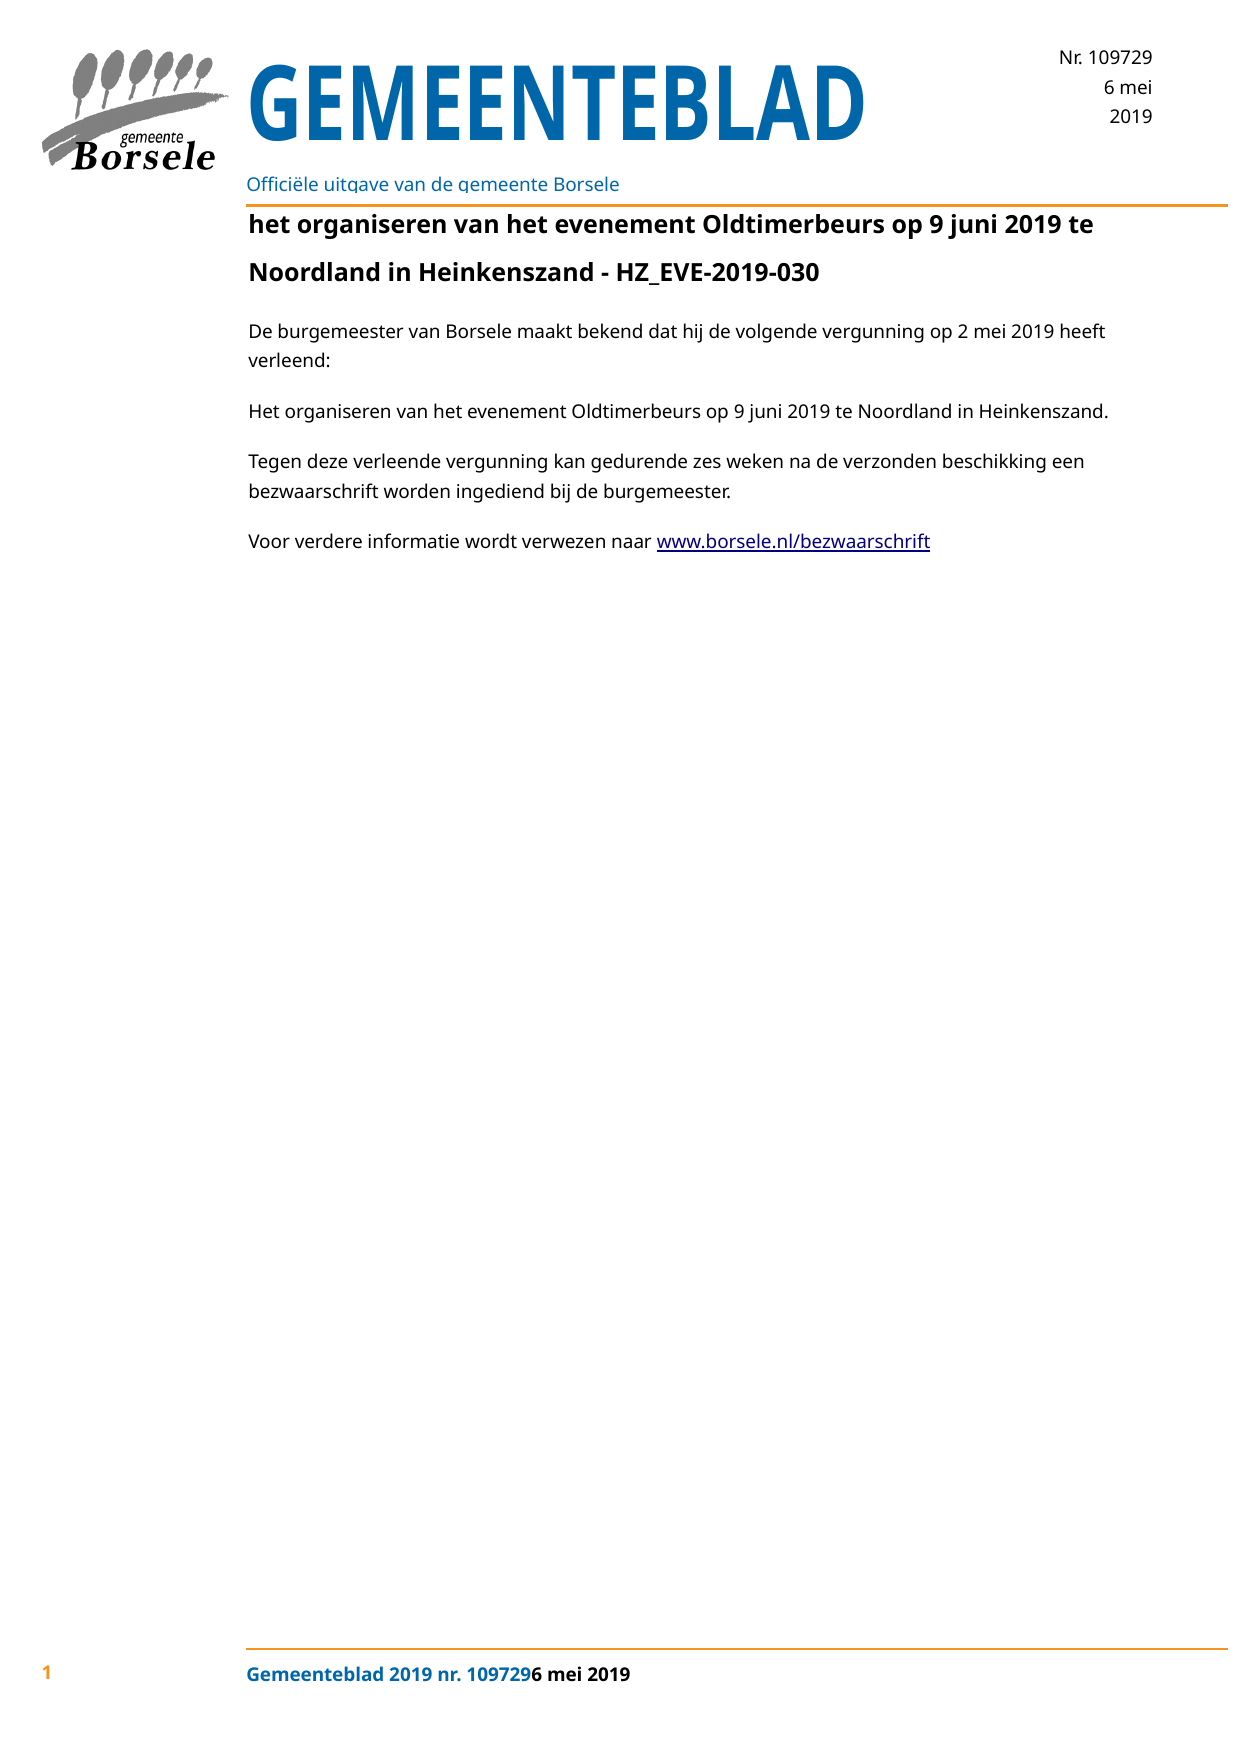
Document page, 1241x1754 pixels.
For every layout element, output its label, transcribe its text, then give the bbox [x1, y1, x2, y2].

picture [41, 47, 231, 172]
text De burgemeester van Borsele maakt bekend dat hij de volgende vergunning op 2 mei 2019 heeft verleend: [248, 318, 1152, 373]
text het organiseren van het evenement Oldtimerbeurs op 9 juni 2019 te Noordland in Heinkenszand - HZ_EVE-2019-030 [248, 207, 1152, 288]
text Voor verdere informatie wordt verwezen naar www.borsele.nl/bezwaarschrift [248, 528, 1152, 554]
text Tegen deze verleende vergunning kan gedurende zes weken na de verzonden beschikking een bezwaarschrift worden ingediend bij de burgemeester. [248, 448, 1152, 504]
text Het organiseren van het evenement Oldtimerbeurs op 9 juni 2019 te Noordland in Heinkenszand. [248, 398, 1152, 424]
